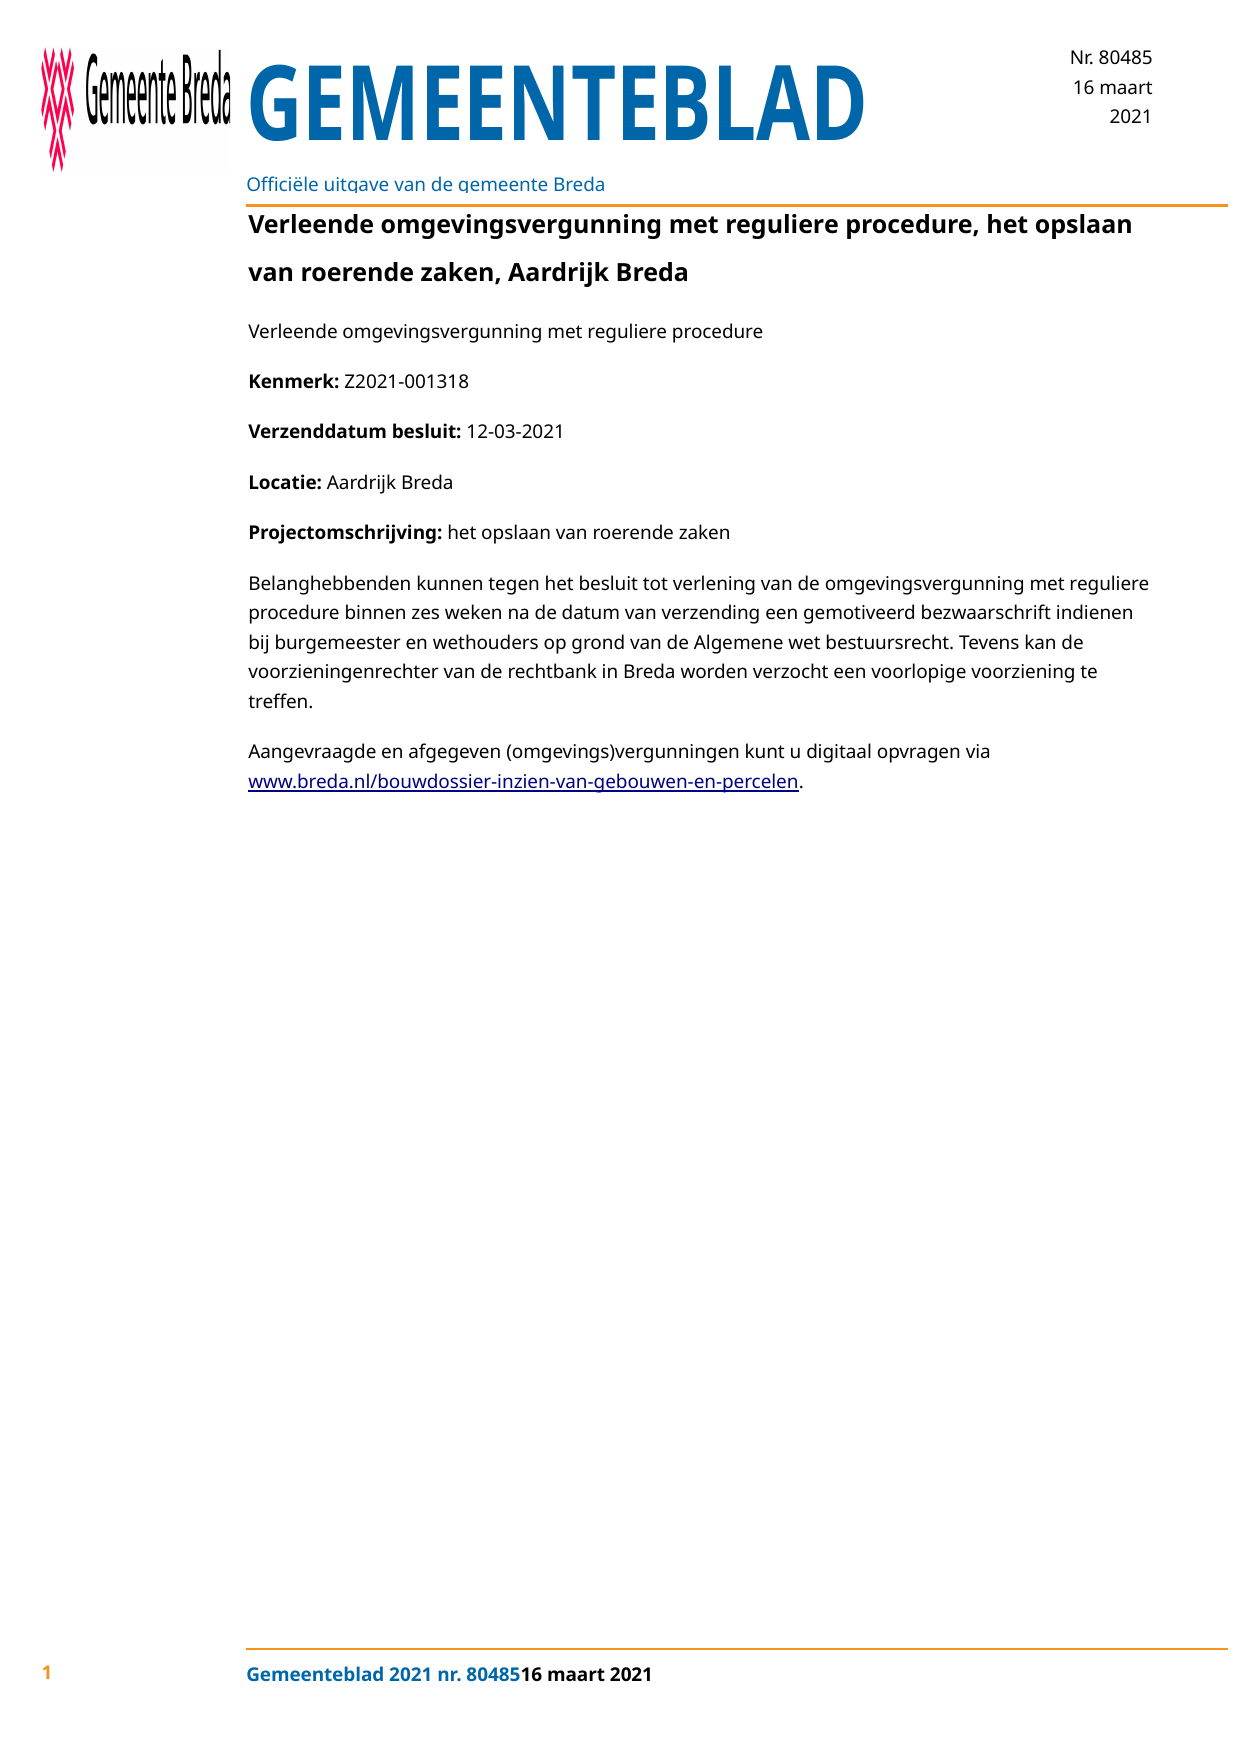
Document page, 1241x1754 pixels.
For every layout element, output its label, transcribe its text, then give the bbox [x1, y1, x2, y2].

text Verzenddatum besluit: 12-03-2021 [248, 419, 1152, 444]
text Kenmerk: Z2021-001318 [248, 368, 1152, 394]
text Projectomschrijving: het opslaan van roerende zaken [248, 519, 1152, 545]
text Verleende omgevingsvergunning met reguliere procedure [248, 318, 1152, 344]
text Locatie: Aardrijk Breda [248, 469, 1152, 495]
text Belanghebbenden kunnen tegen het besluit tot verlening van de omgevingsvergunning met reguliere procedure binnen zes weken na de datum van verzending een gemotiveerd bezwaarschrift indienen bij burgemeester en wethouders op grond van de Algemene wet bestuursrecht. Tevens kan de voorzieningenrechter van de rechtbank in Breda worden verzocht een voorlopige voorziening te treffen. [248, 570, 1152, 714]
picture [41, 47, 231, 172]
text Verleende omgevingsvergunning met reguliere procedure, het opslaan van roerende zaken, Aardrijk Breda [248, 207, 1152, 288]
text Aangevraagde en afgegeven (omgevings)vergunningen kunt u digitaal opvragen via www.breda.nl/bouwdossier-inzien-van-gebouwen-en-percelen. [248, 739, 1152, 794]
